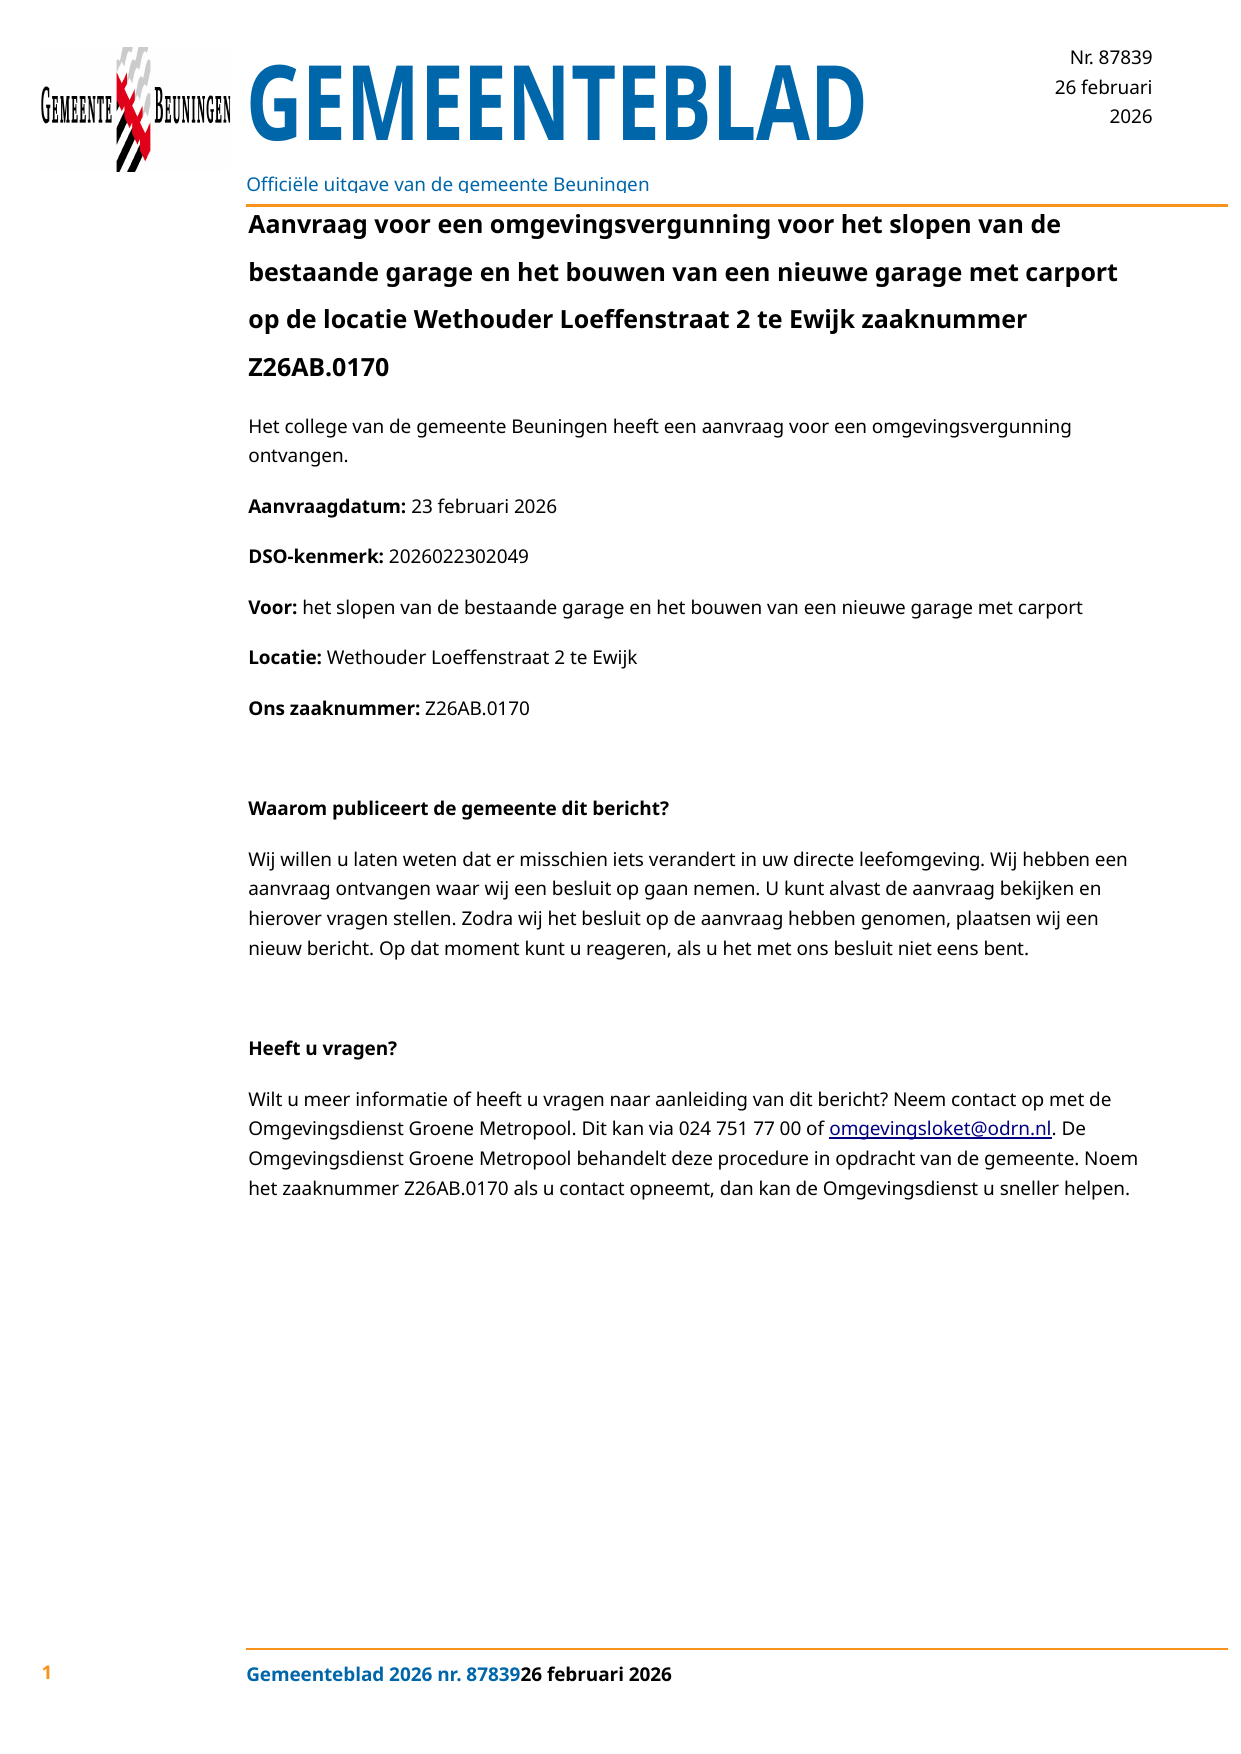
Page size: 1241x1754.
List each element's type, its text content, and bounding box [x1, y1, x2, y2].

text Heeft u vragen? [248, 1036, 1152, 1061]
text Wilt u meer informatie of heeft u vragen naar aanleiding van dit bericht? Neem contact op met de Omgevingsdienst Groene Metropool. Dit kan via 024 751 77 00 of omgevingsloket@odrn.nl. De Omgevingsdienst Groene Metropool behandelt deze procedure in opdracht van de gemeente. Noem het zaaknummer Z26AB.0170 als u contact opneemt, dan kan de Omgevingsdienst u sneller helpen. [248, 1086, 1152, 1201]
picture [41, 47, 231, 172]
text Locatie: Wethouder Loeffenstraat 2 te Ewijk [248, 644, 1152, 670]
text Waarom publiceert de gemeente dit bericht? [248, 796, 1152, 821]
text DSO-kenmerk: 2026022302049 [248, 543, 1152, 569]
text Aanvraagdatum: 23 februari 2026 [248, 493, 1152, 519]
text Aanvraag voor een omgevingsvergunning voor het slopen van de bestaande garage en het bouwen van een nieuwe garage met carport op de locatie Wethouder Loeffenstraat 2 te Ewijk zaaknummer Z26AB.0170 [248, 207, 1152, 384]
text Het college van de gemeente Beuningen heeft een aanvraag voor een omgevingsvergunning ontvangen. [248, 413, 1152, 468]
text Voor: het slopen van de bestaande garage en het bouwen van een nieuwe garage met carport [248, 594, 1152, 620]
text Wij willen u laten weten dat er misschien iets verandert in uw directe leefomgeving. Wij hebben een aanvraag ontvangen waar wij een besluit op gaan nemen. U kunt alvast de aanvraag bekijken en hierover vragen stellen. Zodra wij het besluit op de aanvraag hebben genomen, plaatsen wij een nieuw bericht. Op dat moment kunt u reageren, als u het met ons besluit niet eens bent. [248, 846, 1152, 961]
text Ons zaaknummer: Z26AB.0170 [248, 695, 1152, 721]
